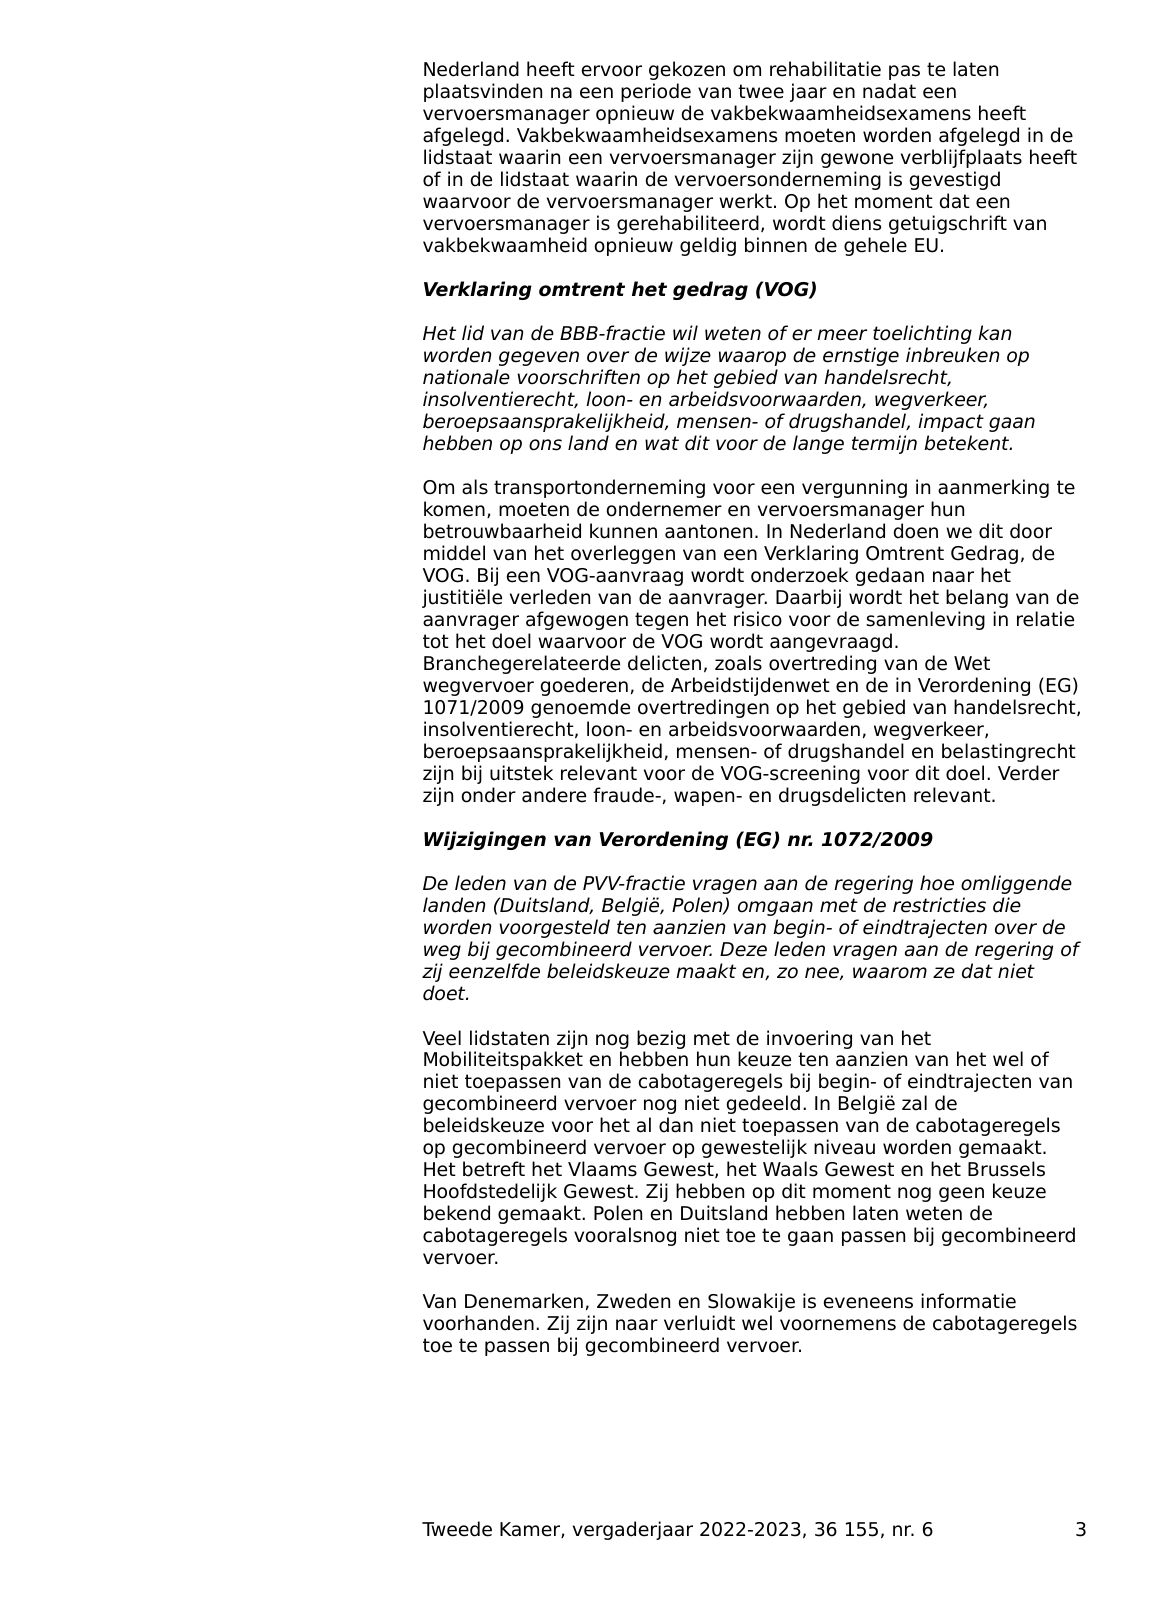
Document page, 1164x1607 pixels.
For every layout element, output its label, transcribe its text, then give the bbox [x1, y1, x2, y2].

subtitle Wijzigingen van Verordening (EG) nr. 1072/2009 [422, 829, 1087, 851]
text Om als transportonderneming voor een vergunning in aanmerking te komen, moeten de ondernemer en vervoersmanager hun betrouwbaarheid kunnen aantonen. In Nederland doen we dit door middel van het overleggen van een Verklaring Omtrent Gedrag, de VOG. Bij een VOG-aanvraag wordt onderzoek gedaan naar het justitiële verleden van de aanvrager. Daarbij wordt het belang van de aanvrager afgewogen tegen het risico voor de samenleving in relatie tot het doel waarvoor de VOG wordt aangevraagd. Branchegerelateerde delicten, zoals overtreding van de Wet wegvervoer goederen, de Arbeidstijdenwet en de in Verordening (EG) 1071/2009 genoemde overtredingen op het gebied van handelsrecht, insolventierecht, loon- en arbeidsvoorwaarden, wegverkeer, beroepsaansprakelijkheid, mensen- of drugshandel en belastingrecht zijn bij uitstek relevant voor de VOG-screening voor dit doel. Verder zijn onder andere fraude-, wapen- en drugsdelicten relevant. [422, 477, 1087, 807]
text Nederland heeft ervoor gekozen om rehabilitatie pas te laten plaatsvinden na een periode van twee jaar en nadat een vervoersmanager opnieuw de vakbekwaamheidsexamens heeft afgelegd. Vakbekwaamheidsexamens moeten worden afgelegd in de lidstaat waarin een vervoersmanager zijn gewone verblijfplaats heeft of in de lidstaat waarin de vervoersonderneming is gevestigd waarvoor de vervoersmanager werkt. Op het moment dat een vervoersmanager is gerehabiliteerd, wordt diens getuigschrift van vakbekwaamheid opnieuw geldig binnen de gehele EU. [422, 59, 1087, 257]
text Het lid van de BBB-fractie wil weten of er meer toelichting kan worden gegeven over de wijze waarop de ernstige inbreuken op nationale voorschriften op het gebied van handelsrecht, insolventierecht, loon- en arbeidsvoorwaarden, wegverkeer, beroepsaansprakelijkheid, mensen- of drugshandel, impact gaan hebben op ons land en wat dit voor de lange termijn betekent. [422, 323, 1087, 455]
subtitle Verklaring omtrent het gedrag (VOG) [422, 279, 1087, 301]
text Veel lidstaten zijn nog bezig met de invoering van het Mobiliteitspakket en hebben hun keuze ten aanzien van het wel of niet toepassen van de cabotageregels bij begin- of eindtrajecten van gecombineerd vervoer nog niet gedeeld. In België zal de beleidskeuze voor het al dan niet toepassen van de cabotageregels op gecombineerd vervoer op gewestelijk niveau worden gemaakt. Het betreft het Vlaams Gewest, het Waals Gewest en het Brussels Hoofdstedelijk Gewest. Zij hebben op dit moment nog geen keuze bekend gemaakt. Polen en Duitsland hebben laten weten de cabotageregels vooralsnog niet toe te gaan passen bij gecombineerd vervoer. [422, 1027, 1087, 1269]
text De leden van de PVV-fractie vragen aan de regering hoe omliggende landen (Duitsland, België, Polen) omgaan met de restricties die worden voorgesteld ten aanzien van begin- of eindtrajecten over de weg bij gecombineerd vervoer. Deze leden vragen aan de regering of zij eenzelfde beleidskeuze maakt en, zo nee, waarom ze dat niet doet. [422, 873, 1087, 1005]
text Van Denemarken, Zweden en Slowakije is eveneens informatie voorhanden. Zij zijn naar verluidt wel voornemens de cabotageregels toe te passen bij gecombineerd vervoer. [422, 1291, 1087, 1357]
